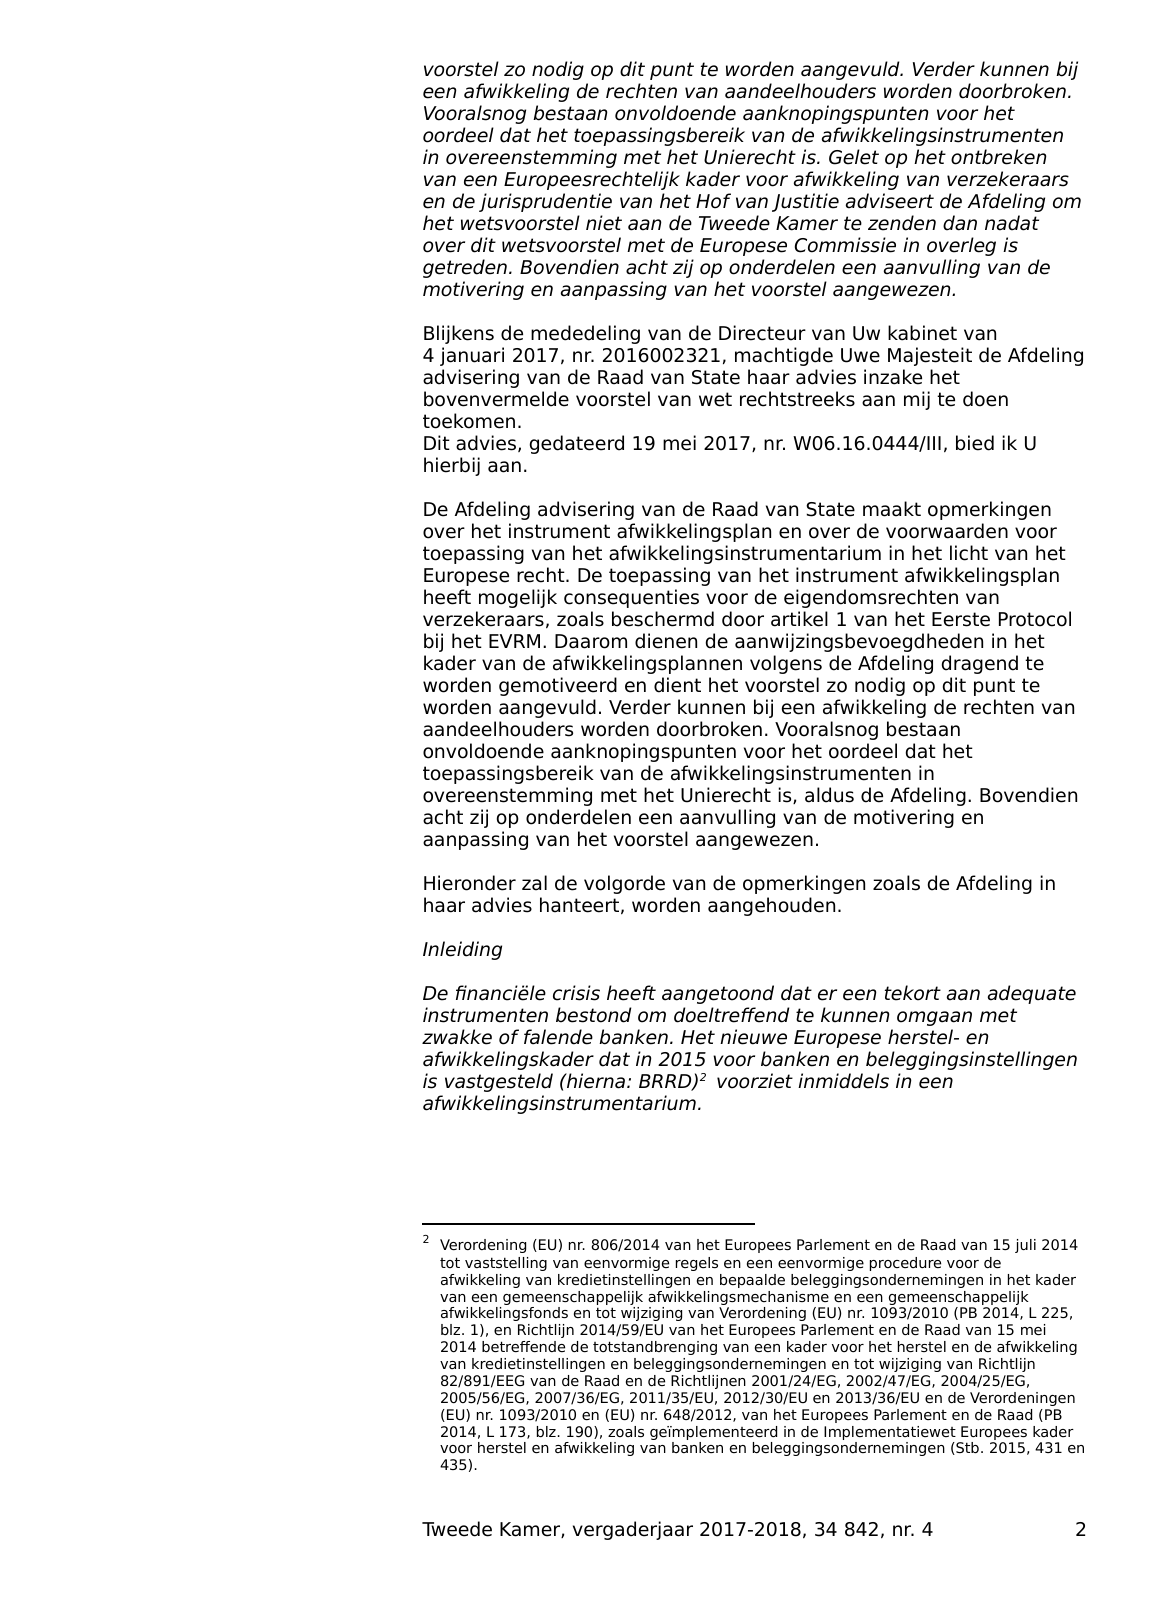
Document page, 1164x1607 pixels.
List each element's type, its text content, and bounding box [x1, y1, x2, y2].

text De financiële crisis heeft aangetoond dat er een tekort aan adequate instrumenten bestond om doeltreffend te kunnen omgaan met zwakke of falende banken. Het nieuwe Europese herstel- en afwikkelingskader dat in 2015 voor banken en beleggingsinstellingen is vastgesteld (hierna: BRRD) voorziet inmiddels in een afwikkelingsinstrumentarium. [422, 983, 1087, 1115]
subtitle Inleiding [422, 939, 1087, 961]
text voorstel zo nodig op dit punt te worden aangevuld. Verder kunnen bij een afwikkeling de rechten van aandeelhouders worden doorbroken. Vooralsnog bestaan onvoldoende aanknopingspunten voor het oordeel dat het toepassingsbereik van de afwikkelingsinstrumenten in overeenstemming met het Unierecht is. Gelet op het ontbreken van een Europeesrechtelijk kader voor afwikkeling van verzekeraars en de jurisprudentie van het Hof van Justitie adviseert de Afdeling om het wetsvoorstel niet aan de Tweede Kamer te zenden dan nadat over dit wetsvoorstel met de Europese Commissie in overleg is getreden. Bovendien acht zij op onderdelen een aanvulling van de motivering en aanpassing van het voorstel aangewezen. [422, 59, 1087, 301]
text Blijkens de mededeling van de Directeur van Uw kabinet van 4 januari 2017, nr. 2016002321, machtigde Uwe Majesteit de Afdeling advisering van de Raad van State haar advies inzake het bovenvermelde voorstel van wet rechtstreeks aan mij te doen toekomen. [422, 323, 1087, 433]
text Dit advies, gedateerd 19 mei 2017, nr. W06.16.0444/III, bied ik U hierbij aan. [422, 433, 1087, 477]
text Verordening (EU) nr. 806/2014 van het Europees Parlement en de Raad van 15 juli 2014 tot vaststelling van eenvormige regels en een eenvormige procedure voor de afwikkeling van kredietinstellingen en bepaalde beleggingsondernemingen in het kader van een gemeenschappelijk afwikkelingsmechanisme en een gemeenschappelijk afwikkelingsfonds en tot wijziging van Verordening (EU) nr. 1093/2010 (PB 2014, L 225, blz. 1), en Richtlijn 2014/59/EU van het Europees Parlement en de Raad van 15 mei 2014 betreffende de totstandbrenging van een kader voor het herstel en de afwikkeling van kredietinstellingen en beleggingsondernemingen en tot wijziging van Richtlijn 82/891/EEG van de Raad en de Richtlijnen 2001/24/EG, 2002/47/EG, 2004/25/EG, 2005/56/EG, 2007/36/EG, 2011/35/EU, 2012/30/EU en 2013/36/EU en de Verordeningen (EU) nr. 1093/2010 en (EU) nr. 648/2012, van het Europees Parlement en de Raad (PB 2014, L 173, blz. 190), zoals geïmplementeerd in de Implementatiewet Europees kader voor herstel en afwikkeling van banken en beleggingsondernemingen (Stb. 2015, 431 en 435). [422, 1233, 1087, 1474]
text Hieronder zal de volgorde van de opmerkingen zoals de Afdeling in haar advies hanteert, worden aangehouden. [422, 873, 1087, 917]
text De Afdeling advisering van de Raad van State maakt opmerkingen over het instrument afwikkelingsplan en over de voorwaarden voor toepassing van het afwikkelingsinstrumentarium in het licht van het Europese recht. De toepassing van het instrument afwikkelingsplan heeft mogelijk consequenties voor de eigendomsrechten van verzekeraars, zoals beschermd door artikel 1 van het Eerste Protocol bij het EVRM. Daarom dienen de aanwijzingsbevoegdheden in het kader van de afwikkelingsplannen volgens de Afdeling dragend te worden gemotiveerd en dient het voorstel zo nodig op dit punt te worden aangevuld. Verder kunnen bij een afwikkeling de rechten van aandeelhouders worden doorbroken. Vooralsnog bestaan onvoldoende aanknopingspunten voor het oordeel dat het toepassingsbereik van de afwikkelingsinstrumenten in overeenstemming met het Unierecht is, aldus de Afdeling. Bovendien acht zij op onderdelen een aanvulling van de motivering en aanpassing van het voorstel aangewezen. [422, 499, 1087, 851]
